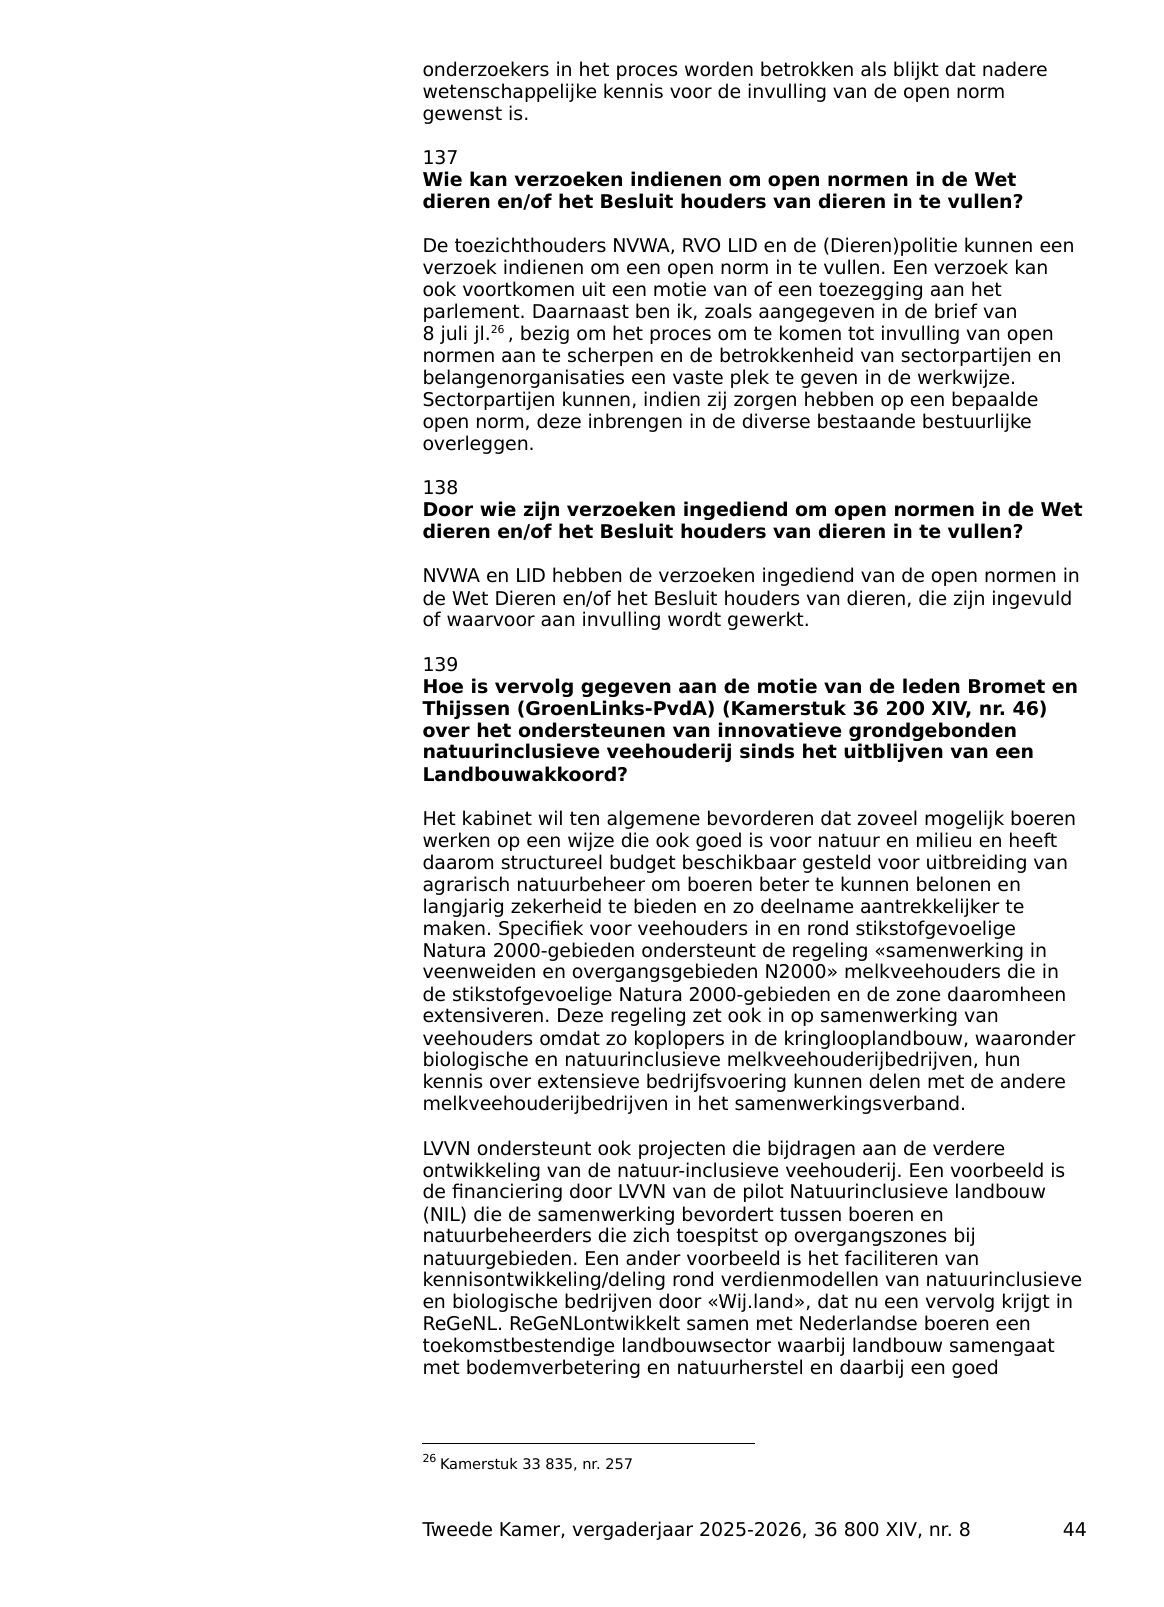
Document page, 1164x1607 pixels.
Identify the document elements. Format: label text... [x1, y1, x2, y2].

text Wie kan verzoeken indienen om open normen in de Wet dieren en/of het Besluit houders van dieren in te vullen? [422, 169, 1087, 213]
text Het kabinet wil ten algemene bevorderen dat zoveel mogelijk boeren werken op een wijze die ook goed is voor natuur en milieu en heeft daarom structureel budget beschikbaar gesteld voor uitbreiding van agrarisch natuurbeheer om boeren beter te kunnen belonen en langjarig zekerheid te bieden en zo deelname aantrekkelijker te maken. Specifiek voor veehouders in en rond stikstofgevoelige Natura 2000-gebieden ondersteunt de regeling «samenwerking in veenweiden en overgangsgebieden N2000» melkveehouders die in de stikstofgevoelige Natura 2000-gebieden en de zone daaromheen extensiveren. Deze regeling zet ook in op samenwerking van veehouders omdat zo koplopers in de kringlooplandbouw, waaronder biologische en natuurinclusieve melkveehouderijbedrijven, hun kennis over extensieve bedrijfsvoering kunnen delen met de andere melkveehouderijbedrijven in het samenwerkingsverband. [422, 808, 1087, 1115]
text Hoe is vervolg gegeven aan de motie van de leden Bromet en Thijssen (GroenLinks-PvdA) (Kamerstuk 36 200 XIV, nr. 46) over het ondersteunen van innovatieve grondgebonden natuurinclusieve veehouderij sinds het uitblijven van een Landbouwakkoord? [422, 676, 1087, 785]
text NVWA en LID hebben de verzoeken ingediend van de open normen in de Wet Dieren en/of het Besluit houders van dieren, die zijn ingevuld of waarvoor aan invulling wordt gewerkt. [422, 565, 1087, 631]
text 139 [422, 653, 1087, 676]
text Kamerstuk 33 835, nr. 257 [422, 1452, 1087, 1474]
text 138 [422, 477, 1087, 499]
text De toezichthouders NVWA, RVO LID en de (Dieren)politie kunnen een verzoek indienen om een open norm in te vullen. Een verzoek kan ook voortkomen uit een motie van of een toezegging aan het parlement. Daarnaast ben ik, zoals aangegeven in de brief van 8 juli jl., bezig om het proces om te komen tot invulling van open normen aan te scherpen en de betrokkenheid van sectorpartijen en belangenorganisaties een vaste plek te geven in de werkwijze. Sectorpartijen kunnen, indien zij zorgen hebben op een bepaalde open norm, deze inbrengen in de diverse bestaande bestuurlijke overleggen. [422, 235, 1087, 455]
text LVVN ondersteunt ook projecten die bijdragen aan de verdere ontwikkeling van de natuur-inclusieve veehouderij. Een voorbeeld is de financiering door LVVN van de pilot Natuurinclusieve landbouw (NIL) die de samenwerking bevordert tussen boeren en natuurbeheerders die zich toespitst op overgangszones bij natuurgebieden. Een ander voorbeeld is het faciliteren van kennisontwikkeling/deling rond verdienmodellen van natuurinclusieve en biologische bedrijven door «Wij.land», dat nu een vervolg krijgt in ReGeNL. ReGeNLontwikkelt samen met Nederlandse boeren een toekomstbestendige landbouwsector waarbij landbouw samengaat met bodemverbetering en natuurherstel en daarbij een goed [422, 1137, 1087, 1379]
text 137 [422, 147, 1087, 169]
text onderzoekers in het proces worden betrokken als blijkt dat nadere wetenschappelijke kennis voor de invulling van de open norm gewenst is. [422, 59, 1087, 125]
text Door wie zijn verzoeken ingediend om open normen in de Wet dieren en/of het Besluit houders van dieren in te vullen? [422, 499, 1087, 543]
